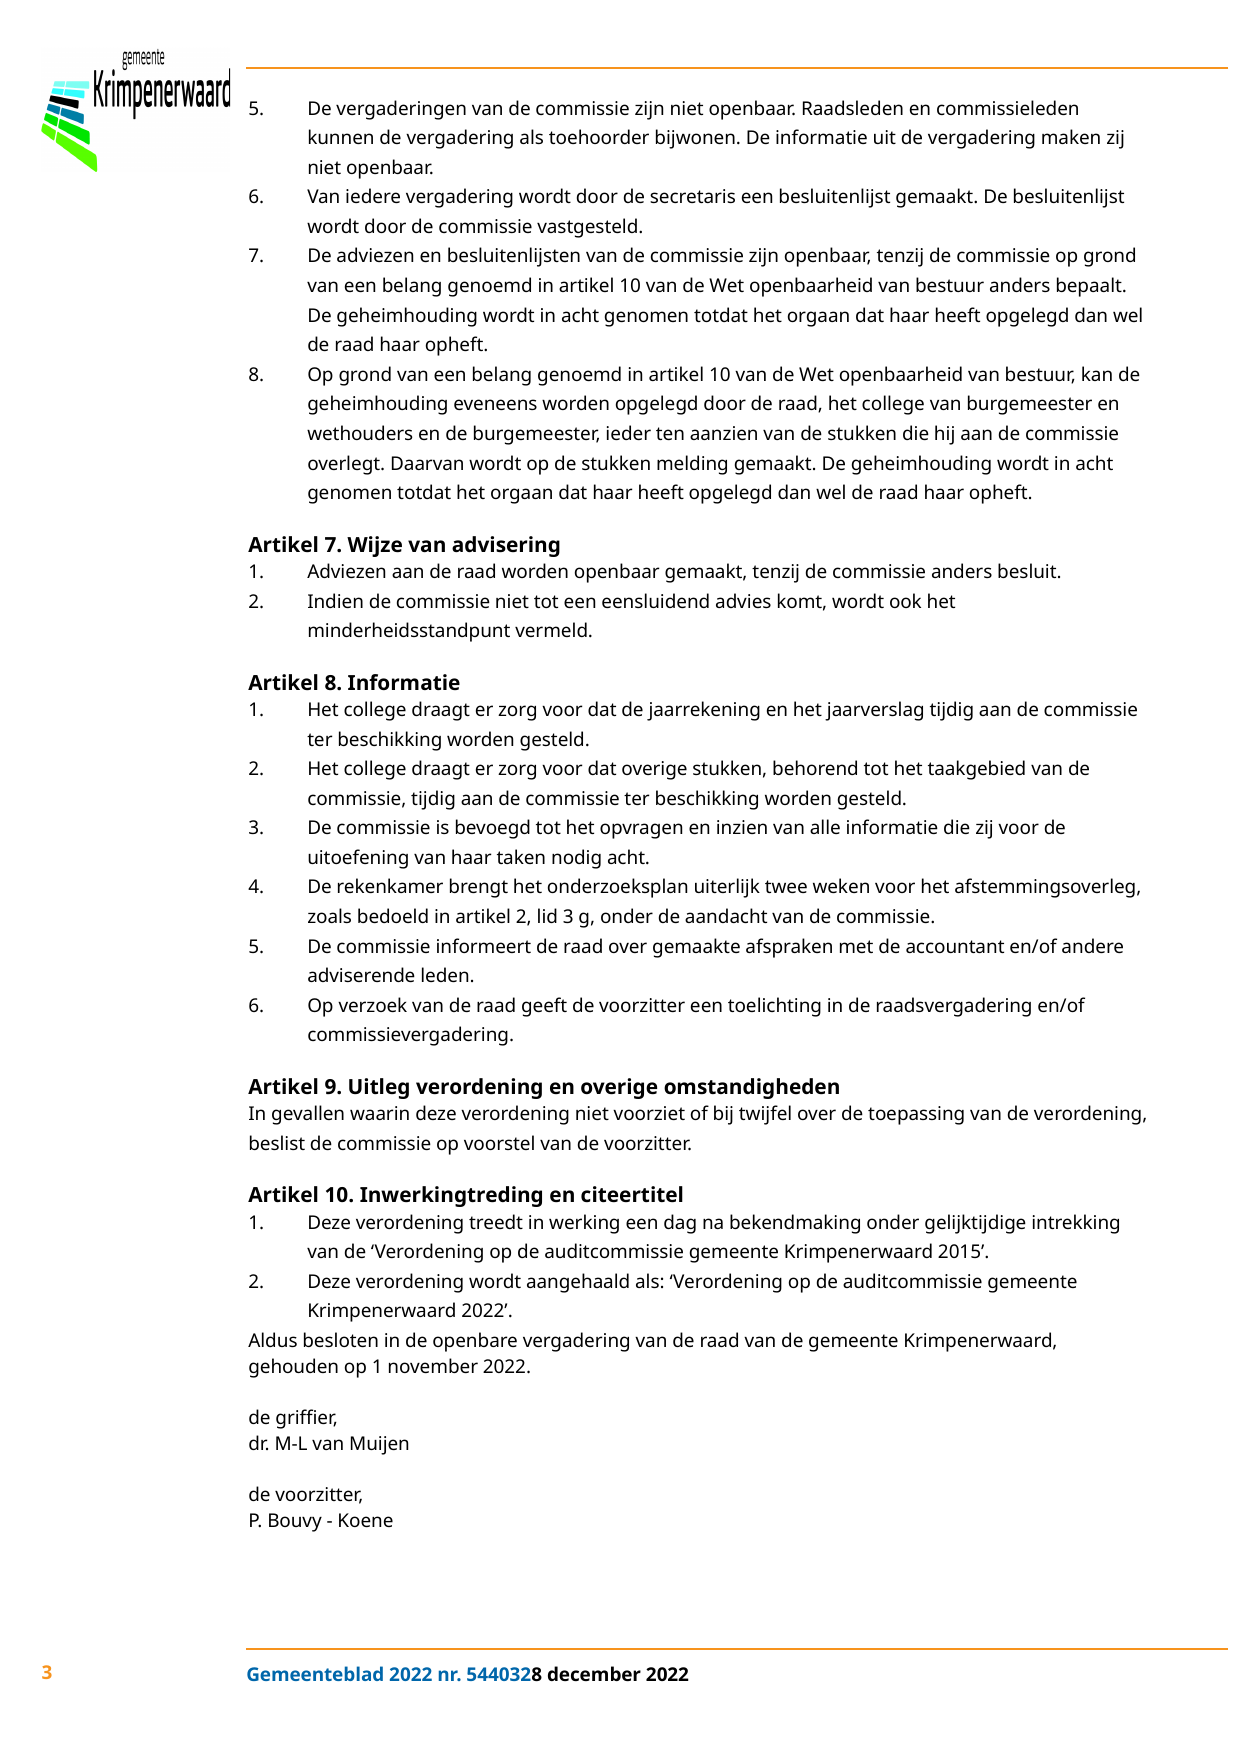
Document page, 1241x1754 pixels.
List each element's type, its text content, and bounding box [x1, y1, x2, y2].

list De commissie is bevoegd tot het opvragen en inzien van alle informatie die zij voor de uitoefening van haar taken nodig acht. [248, 814, 1152, 870]
list Het college draagt er zorg voor dat overige stukken, behorend tot het taakgebied van de commissie, tijdig aan de commissie ter beschikking worden gesteld. [248, 755, 1152, 811]
text In gevallen waarin deze verordening niet voorziet of bij twijfel over de toepassing van de verordening, beslist de commissie op voorstel van de voorzitter. [248, 1101, 1152, 1156]
list Op verzoek van de raad geeft de voorzitter een toelichting in de raadsvergadering en/of commissievergadering. [248, 992, 1152, 1047]
list De commissie informeert de raad over gemaakte afspraken met de accountant en/of andere adviserende leden. [248, 933, 1152, 988]
list Op grond van een belang genoemd in artikel 10 van de Wet openbaarheid van bestuur, kan de geheimhouding eveneens worden opgelegd door de raad, het college van burgemeester en wethouders en de burgemeester, ieder ten aanzien van de stukken die hij aan de commissie overlegt. Daarvan wordt op de stukken melding gemaakt. De geheimhouding wordt in acht genomen totdat het orgaan dat haar heeft opgelegd dan wel de raad haar opheft. [248, 361, 1152, 505]
text Artikel 10. Inwerkingtreding en citeertitel [248, 1181, 1152, 1209]
text P. Bouvy - Koene [248, 1507, 1152, 1533]
text Artikel 7. Wijze van advisering [248, 530, 1152, 558]
list Het college draagt er zorg voor dat de jaarrekening en het jaarverslag tijdig aan de commissie ter beschikking worden gesteld. [248, 696, 1152, 752]
text Artikel 8. Informatie [248, 668, 1152, 696]
text de griffier, [248, 1404, 1152, 1430]
list Indien de commissie niet tot een eensluidend advies komt, wordt ook het minderheidsstandpunt vermeld. [248, 588, 1152, 643]
text de voorzitter, [248, 1482, 1152, 1507]
picture [41, 47, 231, 172]
list Van iedere vergadering wordt door de secretaris een besluitenlijst gemaakt. De besluitenlijst wordt door de commissie vastgesteld. [248, 183, 1152, 239]
list De rekenkamer brengt het onderzoeksplan uiterlijk twee weken voor het afstemmingsoverleg, zoals bedoeld in artikel 2, lid 3 g, onder de aandacht van de commissie. [248, 874, 1152, 929]
text dr. M-L van Muijen [248, 1430, 1152, 1456]
text Aldus besloten in de openbare vergadering van de raad van de gemeente Krimpenerwaard, gehouden op 1 november 2022. [248, 1327, 1152, 1379]
list Deze verordening wordt aangehaald als: ‘Verordening op de auditcommissie gemeente Krimpenerwaard 2022’. [248, 1268, 1152, 1323]
text Artikel 9. Uitleg verordening en overige omstandigheden [248, 1072, 1152, 1101]
list De adviezen en besluitenlijsten van de commissie zijn openbaar, tenzij de commissie op grond van een belang genoemd in artikel 10 van de Wet openbaarheid van bestuur anders bepaalt. De geheimhouding wordt in acht genomen totdat het orgaan dat haar heeft opgelegd dan wel de raad haar opheft. [248, 243, 1152, 357]
list De vergaderingen van de commissie zijn niet openbaar. Raadsleden en commissieleden kunnen de vergadering als toehoorder bijwonen. De informatie uit de vergadering maken zij niet openbaar. [248, 95, 1152, 180]
list Deze verordening treedt in werking een dag na bekendmaking onder gelijktijdige intrekking van de ‘Verordening op de auditcommissie gemeente Krimpenerwaard 2015’. [248, 1209, 1152, 1264]
list Adviezen aan de raad worden openbaar gemaakt, tenzij de commissie anders besluit. [248, 558, 1152, 584]
